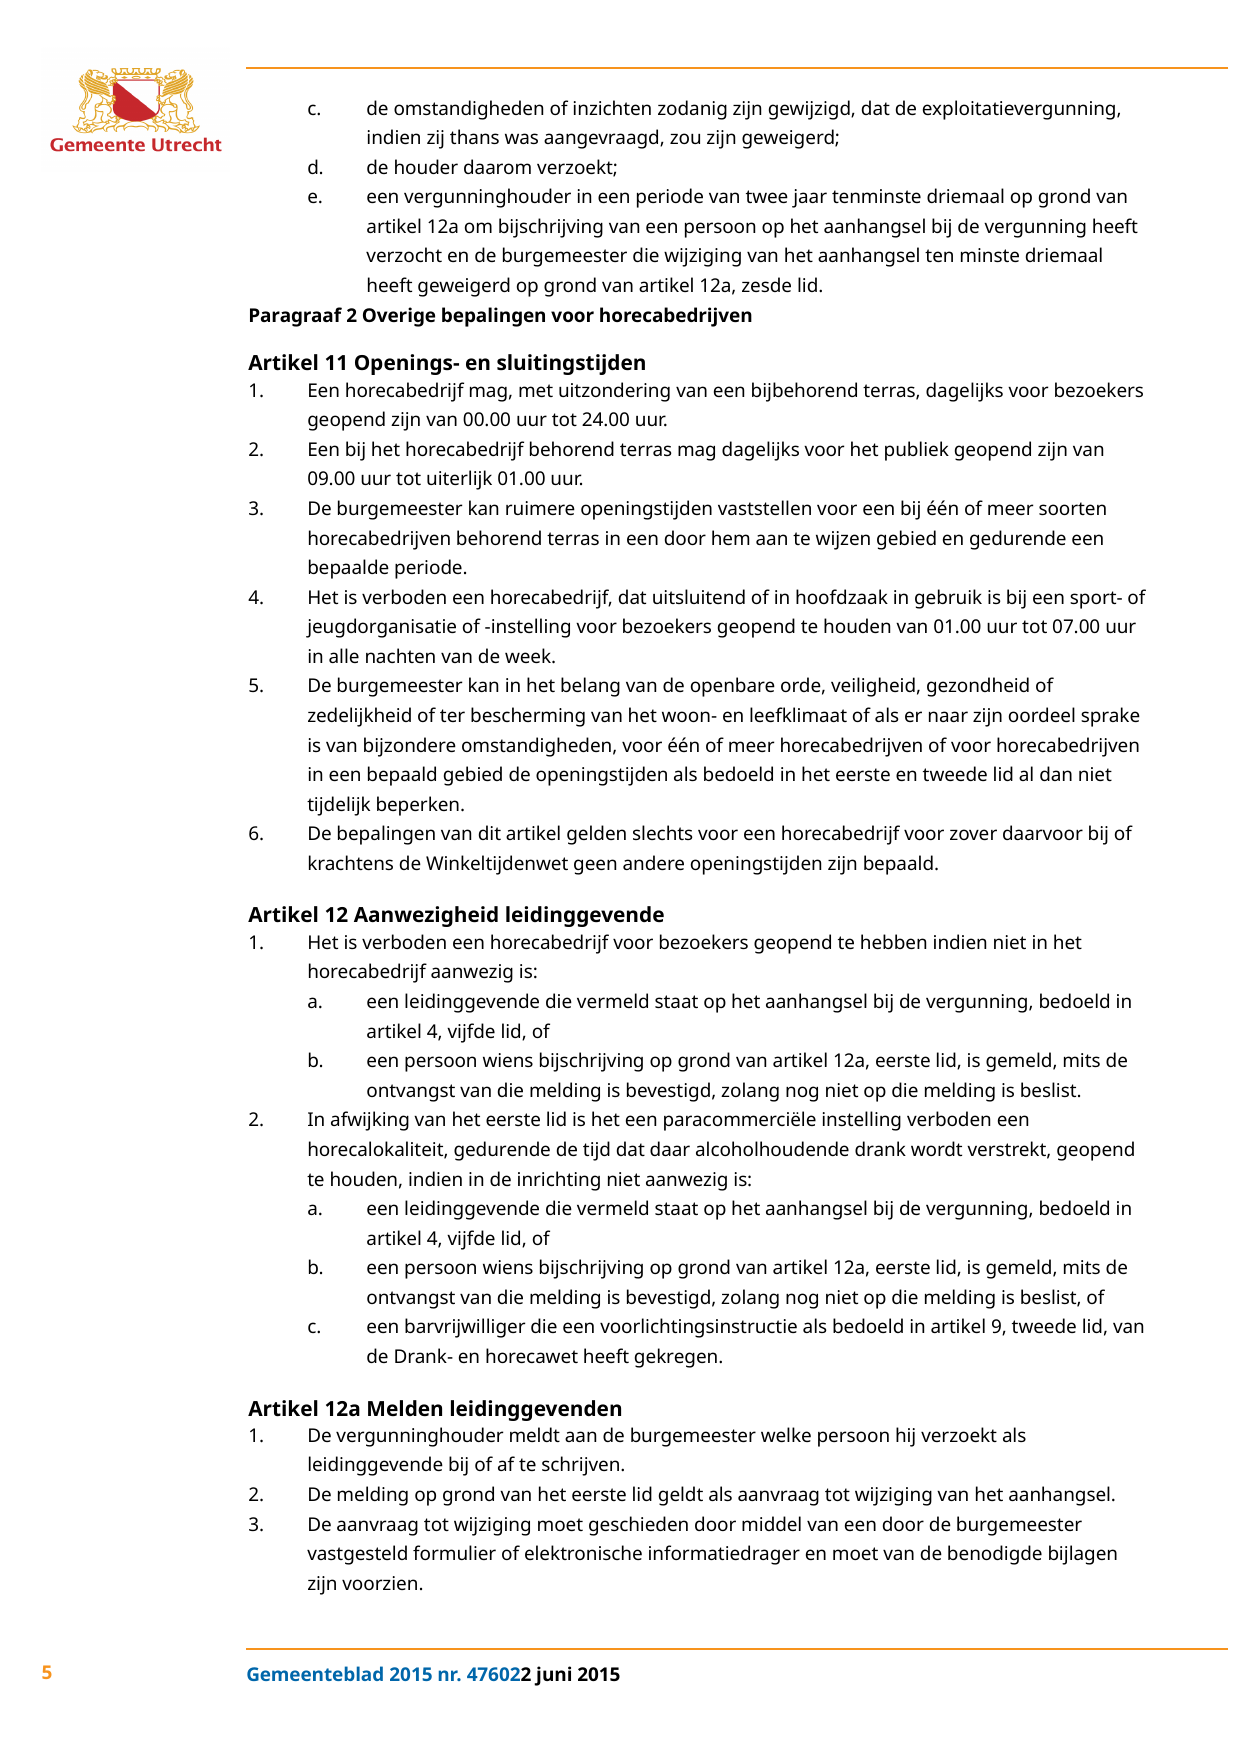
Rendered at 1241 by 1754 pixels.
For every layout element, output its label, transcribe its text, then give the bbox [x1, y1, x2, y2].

list Het is verboden een horecabedrijf, dat uitsluitend of in hoofdzaak in gebruik is bij een sport- of jeugdorganisatie of -instelling voor bezoekers geopend te houden van 01.00 uur tot 07.00 uur in alle nachten van de week. [248, 584, 1152, 669]
text Artikel 12 Aanwezigheid leidinggevende [248, 901, 1152, 929]
picture [41, 47, 231, 172]
text Paragraaf 2 Overige bepalingen voor horecabedrijven [248, 302, 1152, 328]
list Het is verboden een horecabedrijf voor bezoekers geopend te hebben indien niet in het horecabedrijf aanwezig is: [248, 929, 1152, 984]
list De vergunninghouder meldt aan de burgemeester welke persoon hij verzoekt als leidinggevende bij of af te schrijven. [248, 1422, 1152, 1477]
list De bepalingen van dit artikel gelden slechts voor een horecabedrijf voor zover daarvoor bij of krachtens de Winkeltijdenwet geen andere openingstijden zijn bepaald. [248, 821, 1152, 876]
list Een horecabedrijf mag, met uitzondering van een bijbehorend terras, dagelijks voor bezoekers geopend zijn van 00.00 uur tot 24.00 uur. [248, 377, 1152, 432]
list Een bij het horecabedrijf behorend terras mag dagelijks voor het publiek geopend zijn van 09.00 uur tot uiterlijk 01.00 uur. [248, 436, 1152, 491]
text Artikel 12a Melden leidinggevenden [248, 1394, 1152, 1422]
list een vergunninghouder in een periode van twee jaar tenminste driemaal op grond van artikel 12a om bijschrijving van een persoon op het aanhangsel bij de vergunning heeft verzocht en de burgemeester die wijziging van het aanhangsel ten minste driemaal heeft geweigerd op grond van artikel 12a, zesde lid. [307, 183, 1152, 298]
list De burgemeester kan ruimere openingstijden vaststellen voor een bij één of meer soorten horecabedrijven behorend terras in een door hem aan te wijzen gebied en gedurende een bepaalde periode. [248, 495, 1152, 580]
list de houder daarom verzoekt; [307, 154, 1152, 180]
list een leidinggevende die vermeld staat op het aanhangsel bij de vergunning, bedoeld in artikel 4, vijfde lid, of [307, 988, 1152, 1043]
list In afwijking van het eerste lid is het een paracommerciële instelling verboden een horecalokaliteit, gedurende de tijd dat daar alcoholhoudende drank wordt verstrekt, geopend te houden, indien in de inrichting niet aanwezig is: [248, 1107, 1152, 1191]
list De aanvraag tot wijziging moet geschieden door middel van een door de burgemeester vastgesteld formulier of elektronische informatiedrager en moet van de benodigde bijlagen zijn voorzien. [248, 1511, 1152, 1596]
list een persoon wiens bijschrijving op grond van artikel 12a, eerste lid, is gemeld, mits de ontvangst van die melding is bevestigd, zolang nog niet op die melding is beslist. [307, 1047, 1152, 1103]
list een leidinggevende die vermeld staat op het aanhangsel bij de vergunning, bedoeld in artikel 4, vijfde lid, of [307, 1195, 1152, 1251]
list een persoon wiens bijschrijving op grond van artikel 12a, eerste lid, is gemeld, mits de ontvangst van die melding is bevestigd, zolang nog niet op die melding is beslist, of [307, 1254, 1152, 1310]
list De melding op grond van het eerste lid geldt als aanvraag tot wijziging van het aanhangsel. [248, 1481, 1152, 1507]
list De burgemeester kan in het belang van de openbare orde, veiligheid, gezondheid of zedelijkheid of ter bescherming van het woon- en leefklimaat of als er naar zijn oordeel sprake is van bijzondere omstandigheden, voor één of meer horecabedrijven of voor horecabedrijven in een bepaald gebied de openingstijden als bedoeld in het eerste en tweede lid al dan niet tijdelijk beperken. [248, 673, 1152, 817]
text Artikel 11 Openings- en sluitingstijden [248, 348, 1152, 377]
list een barvrijwilliger die een voorlichtingsinstructie als bedoeld in artikel 9, tweede lid, van de Drank- en horecawet heeft gekregen. [307, 1314, 1152, 1369]
list de omstandigheden of inzichten zodanig zijn gewijzigd, dat de exploitatievergunning, indien zij thans was aangevraagd, zou zijn geweigerd; [307, 95, 1152, 150]
